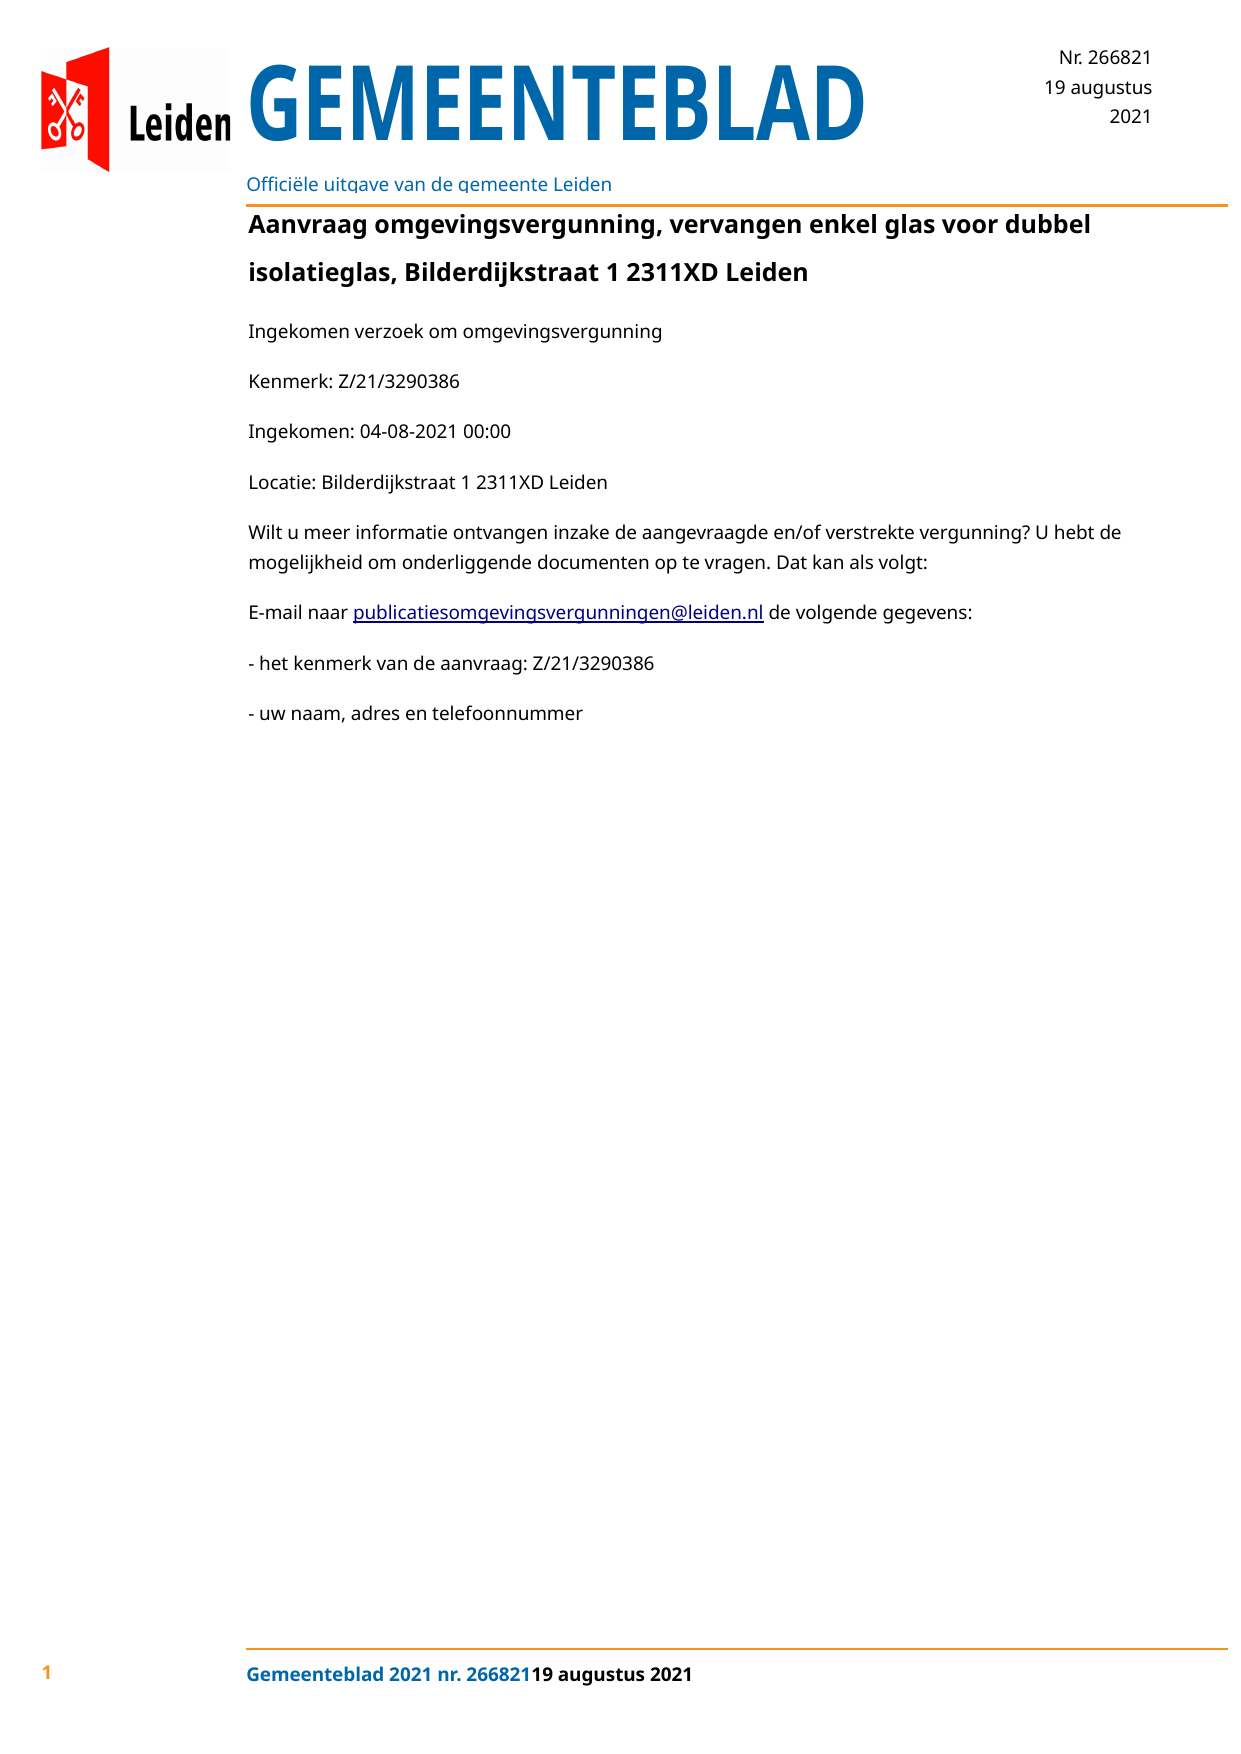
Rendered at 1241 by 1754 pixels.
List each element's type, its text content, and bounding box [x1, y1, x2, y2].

text Ingekomen verzoek om omgevingsvergunning [248, 318, 1152, 344]
picture [41, 47, 231, 172]
text E-mail naar publicatiesomgevingsvergunningen@leiden.nl de volgende gegevens: [248, 599, 1152, 625]
text Locatie: Bilderdijkstraat 1 2311XD Leiden [248, 469, 1152, 495]
text Kenmerk: Z/21/3290386 [248, 368, 1152, 394]
text Ingekomen: 04-08-2021 00:00 [248, 419, 1152, 444]
text Wilt u meer informatie ontvangen inzake de aangevraagde en/of verstrekte vergunning? U hebt de mogelijkheid om onderliggende documenten op te vragen. Dat kan als volgt: [248, 519, 1152, 575]
text - uw naam, adres en telefoonnummer [248, 700, 1152, 726]
text - het kenmerk van de aanvraag: Z/21/3290386 [248, 650, 1152, 676]
text Aanvraag omgevingsvergunning, vervangen enkel glas voor dubbel isolatieglas, Bilderdijkstraat 1 2311XD Leiden [248, 207, 1152, 288]
